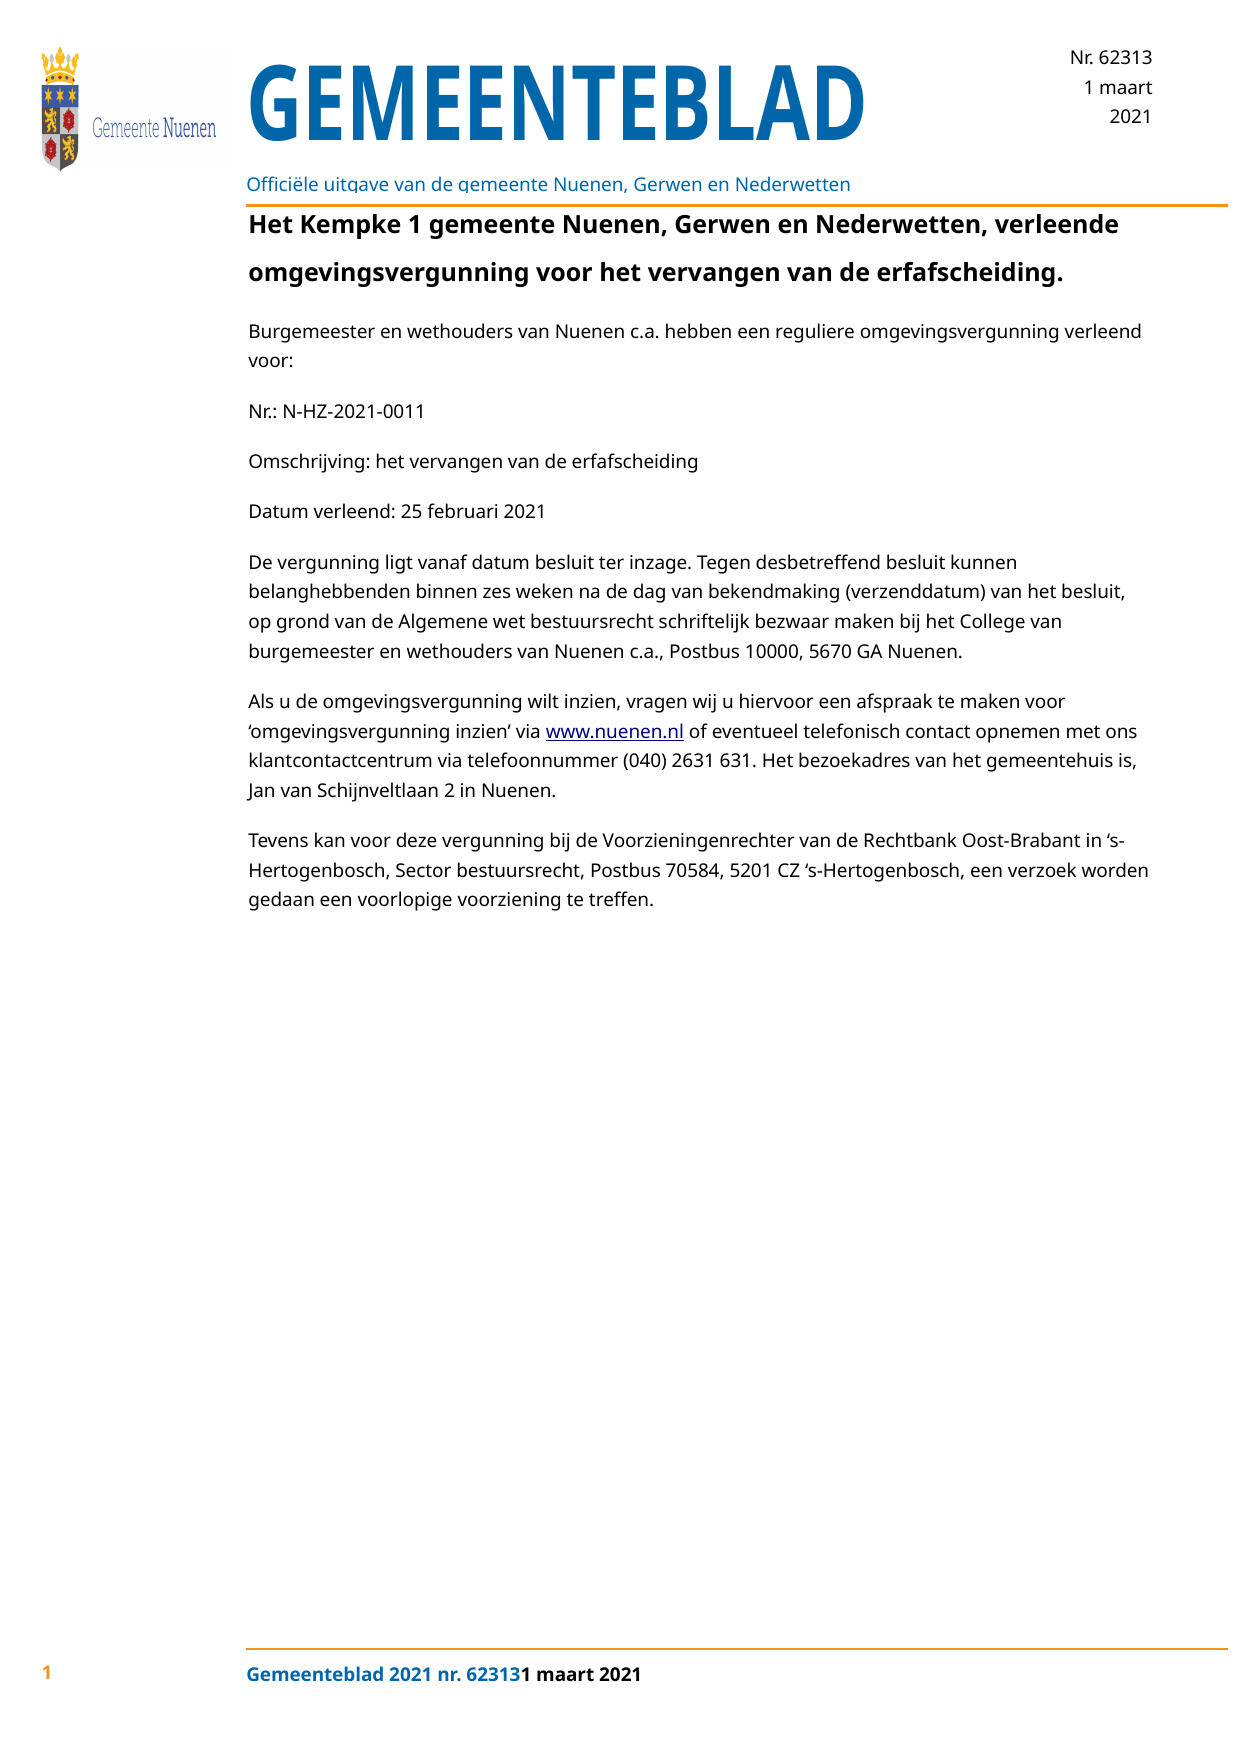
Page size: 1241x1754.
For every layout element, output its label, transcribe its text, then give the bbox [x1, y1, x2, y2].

text Burgemeester en wethouders van Nuenen c.a. hebben een reguliere omgevingsvergunning verleend voor: [248, 318, 1152, 373]
text Het Kempke 1 gemeente Nuenen, Gerwen en Nederwetten, verleende omgevingsvergunning voor het vervangen van de erfafscheiding. [248, 207, 1152, 288]
text Omschrijving: het vervangen van de erfafscheiding [248, 448, 1152, 474]
text Tevens kan voor deze vergunning bij de Voorzieningenrechter van de Rechtbank Oost-Brabant in ‘s-Hertogenbosch, Sector bestuursrecht, Postbus 70584, 5201 CZ ‘s-Hertogenbosch, een verzoek worden gedaan een voorlopige voorziening te treffen. [248, 827, 1152, 912]
text Datum verleend: 25 februari 2021 [248, 499, 1152, 524]
text Nr.: N-HZ-2021-0011 [248, 398, 1152, 424]
picture [41, 47, 231, 172]
text Als u de omgevingsvergunning wilt inzien, vragen wij u hiervoor een afspraak te maken voor ‘omgevingsvergunning inzien’ via www.nuenen.nl of eventueel telefonisch contact opnemen met ons klantcontactcentrum via telefoonnummer (040) 2631 631. Het bezoekadres van het gemeentehuis is, Jan van Schijnveltlaan 2 in Nuenen. [248, 688, 1152, 803]
text De vergunning ligt vanaf datum besluit ter inzage. Tegen desbetreffend besluit kunnen belanghebbenden binnen zes weken na de dag van bekendmaking (verzenddatum) van het besluit, op grond van de Algemene wet bestuursrecht schriftelijk bezwaar maken bij het College van burgemeester en wethouders van Nuenen c.a., Postbus 10000, 5670 GA Nuenen. [248, 549, 1152, 664]
